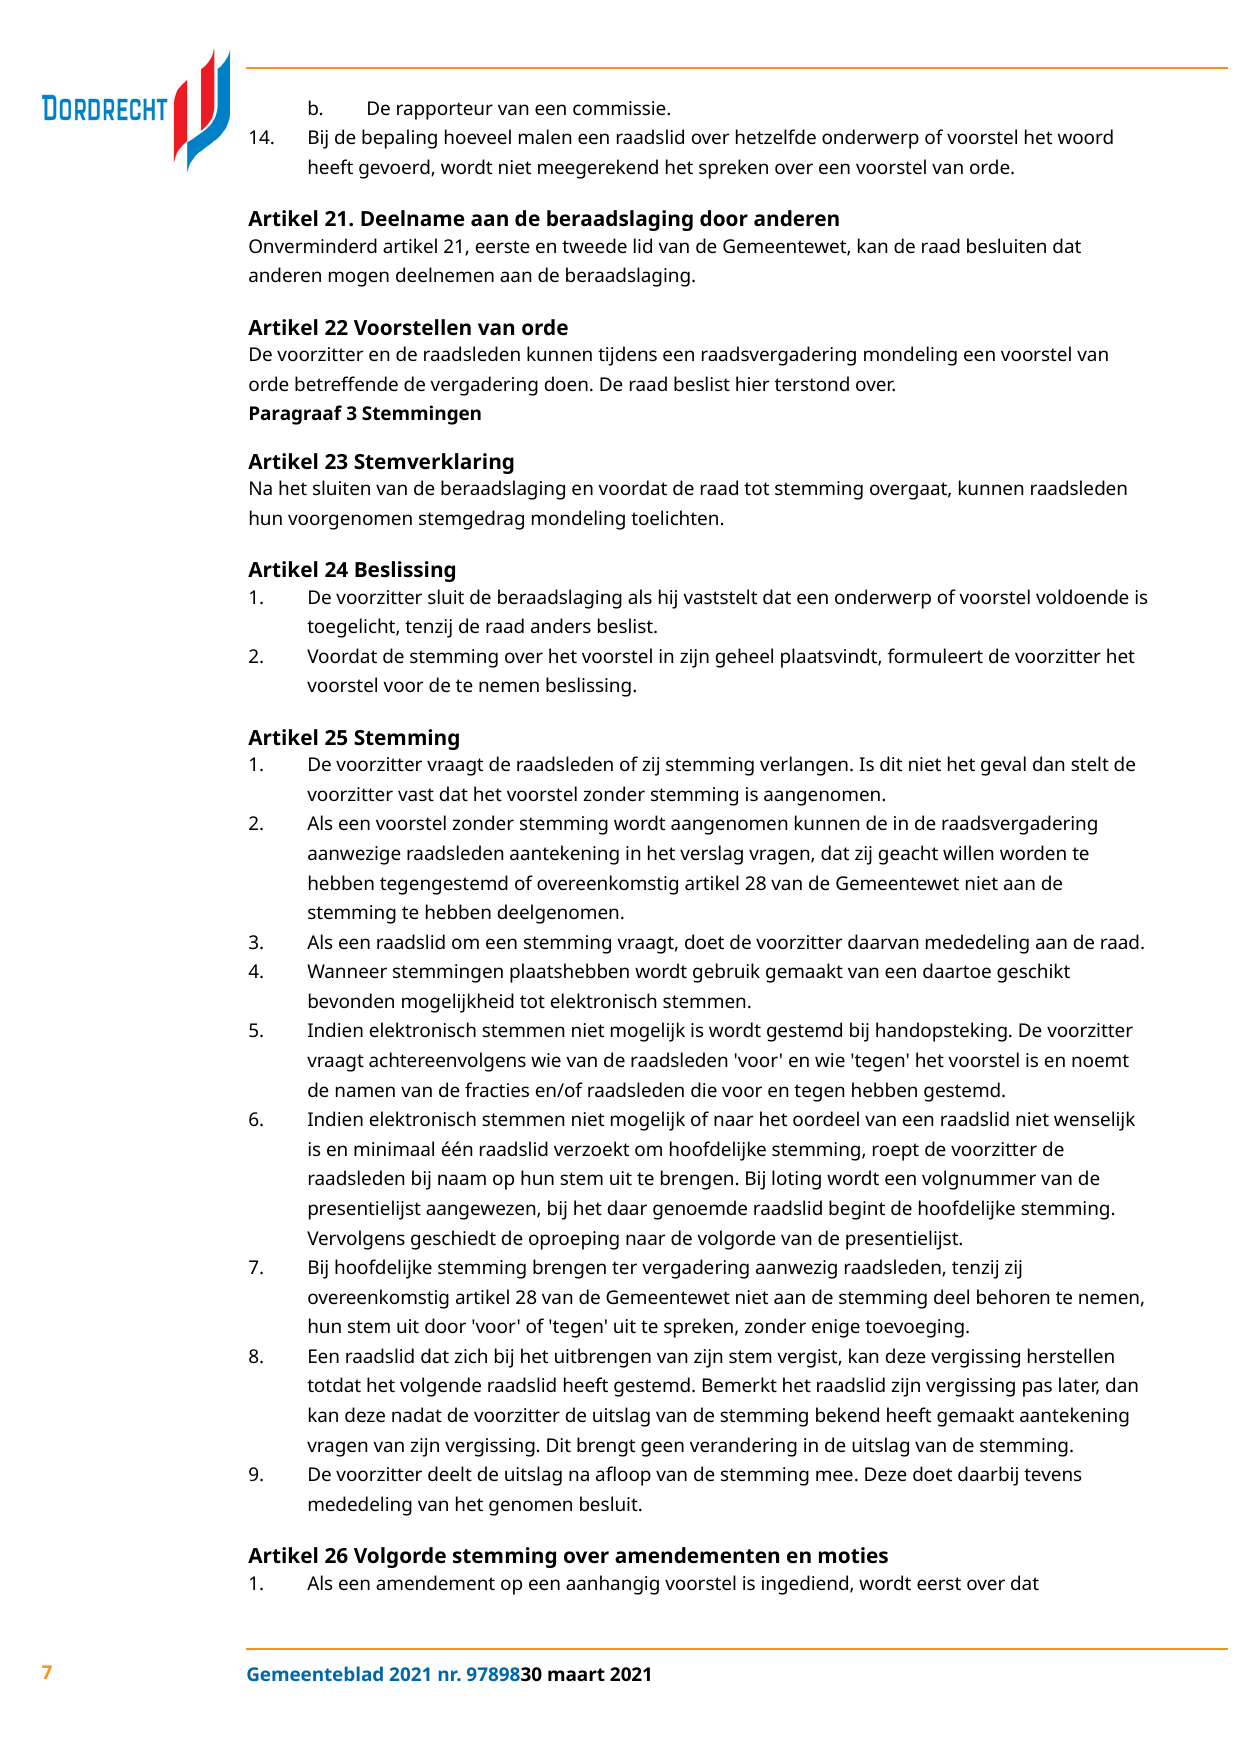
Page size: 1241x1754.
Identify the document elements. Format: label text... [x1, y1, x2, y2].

list Als een voorstel zonder stemming wordt aangenomen kunnen de in de raadsvergadering aanwezige raadsleden aantekening in het verslag vragen, dat zij geacht willen worden te hebben tegengestemd of overeenkomstig artikel 28 van de Gemeentewet niet aan de stemming te hebben deelgenomen. [248, 811, 1152, 925]
list Wanneer stemmingen plaatshebben wordt gebruik gemaakt van een daartoe geschikt bevonden mogelijkheid tot elektronisch stemmen. [248, 958, 1152, 1014]
text Artikel 26 Volgorde stemming over amendementen en moties [248, 1541, 1152, 1570]
list De voorzitter deelt de uitslag na afloop van de stemming mee. Deze doet daarbij tevens mededeling van het genomen besluit. [248, 1461, 1152, 1517]
text Onverminderd artikel 21, eerste en tweede lid van de Gemeentewet, kan de raad besluiten dat anderen mogen deelnemen aan de beraadslaging. [248, 233, 1152, 288]
list Indien elektronisch stemmen niet mogelijk is wordt gestemd bij handopsteking. De voorzitter vraagt achtereenvolgens wie van de raadsleden 'voor' en wie 'tegen' het voorstel is en noemt de namen van de fracties en/of raadsleden die voor en tegen hebben gestemd. [248, 1018, 1152, 1103]
list De voorzitter sluit de beraadslaging als hij vaststelt dat een onderwerp of voorstel voldoende is toegelicht, tenzij de raad anders beslist. [248, 584, 1152, 639]
list De rapporteur van een commissie. [307, 95, 1152, 121]
text Paragraaf 3 Stemmingen [248, 400, 1152, 426]
list De voorzitter vraagt de raadsleden of zij stemming verlangen. Is dit niet het geval dan stelt de voorzitter vast dat het voorstel zonder stemming is aangenomen. [248, 751, 1152, 807]
list Indien elektronisch stemmen niet mogelijk of naar het oordeel van een raadslid niet wenselijk is en minimaal één raadslid verzoekt om hoofdelijke stemming, roept de voorzitter de raadsleden bij naam op hun stem uit te brengen. Bij loting wordt een volgnummer van de presentielijst aangewezen, bij het daar genoemde raadslid begint de hoofdelijke stemming. Vervolgens geschiedt de oproeping naar de volgorde van de presentielijst. [248, 1106, 1152, 1251]
text Na het sluiten van de beraadslaging en voordat de raad tot stemming overgaat, kunnen raadsleden hun voorgenomen stemgedrag mondeling toelichten. [248, 475, 1152, 531]
list Een raadslid dat zich bij het uitbrengen van zijn stem vergist, kan deze vergissing herstellen totdat het volgende raadslid heeft gestemd. Bemerkt het raadslid zijn vergissing pas later, dan kan deze nadat de voorzitter de uitslag van de stemming bekend heeft gemaakt aantekening vragen van zijn vergissing. Dit brengt geen verandering in de uitslag van de stemming. [248, 1343, 1152, 1458]
text Artikel 24 Beslissing [248, 555, 1152, 584]
text Artikel 23 Stemverklaring [248, 447, 1152, 475]
text Artikel 25 Stemming [248, 723, 1152, 751]
text Artikel 22 Voorstellen van orde [248, 313, 1152, 341]
text De voorzitter en de raadsleden kunnen tijdens een raadsvergadering mondeling een voorstel van orde betreffende de vergadering doen. De raad beslist hier terstond over. [248, 341, 1152, 397]
list Als een raadslid om een stemming vraagt, doet de voorzitter daarvan mededeling aan de raad. [248, 929, 1152, 955]
list Voordat de stemming over het voorstel in zijn geheel plaatsvindt, formuleert de voorzitter het voorstel voor de te nemen beslissing. [248, 643, 1152, 698]
list Bij de bepaling hoeveel malen een raadslid over hetzelfde onderwerp of voorstel het woord heeft gevoerd, wordt niet meegerekend het spreken over een voorstel van orde. [248, 124, 1152, 180]
picture [41, 47, 231, 172]
list Bij hoofdelijke stemming brengen ter vergadering aanwezig raadsleden, tenzij zij overeenkomstig artikel 28 van de Gemeentewet niet aan de stemming deel behoren te nemen, hun stem uit door 'voor' of 'tegen' uit te spreken, zonder enige toevoeging. [248, 1254, 1152, 1339]
list Als een amendement op een aanhangig voorstel is ingediend, wordt eerst over dat [248, 1570, 1152, 1596]
text Artikel 21. Deelname aan de beraadslaging door anderen [248, 204, 1152, 233]
